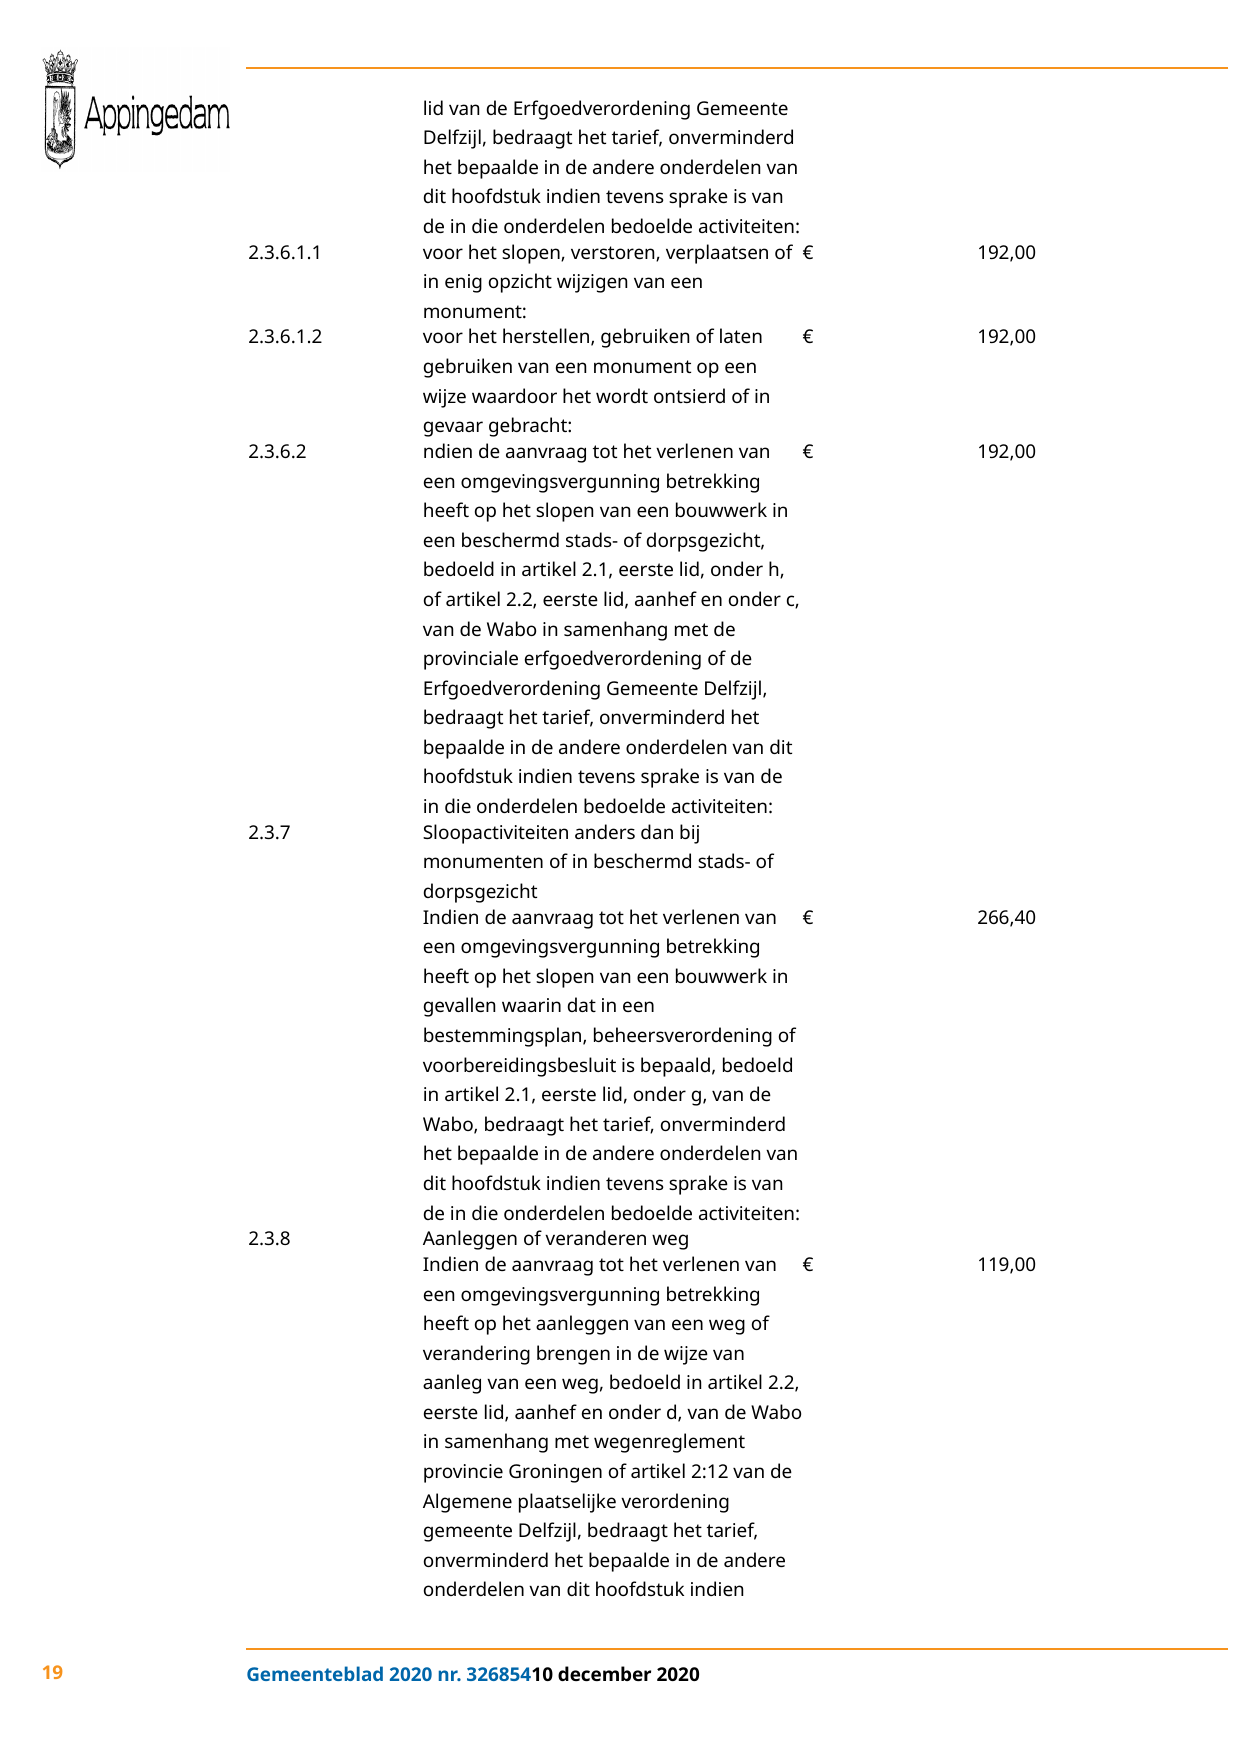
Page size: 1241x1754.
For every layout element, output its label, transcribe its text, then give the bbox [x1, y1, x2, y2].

table_cell € [802, 438, 977, 819]
table_cell Indien de aanvraag tot het verlenen van een omgevingsvergunning betrekking heeft op het slopen van een bouwwerk in gevallen waarin dat in een bestemmingsplan, beheersverordening of voorbereidingsbesluit is bepaald, bedoeld in artikel 2.1, eerste lid, onder g, van de Wabo, bedraagt het tarief, onverminderd het bepaalde in de andere onderdelen van dit hoofdstuk indien tevens sprake is van de in die onderdelen bedoelde activiteiten: [423, 904, 802, 1225]
table_cell 2.3.6.2 [248, 438, 423, 819]
table_cell 2.3.6.1.1 [248, 239, 423, 324]
table_cell [977, 1225, 1152, 1251]
table_cell [802, 95, 977, 239]
table_cell 2.3.8 [248, 1225, 423, 1251]
table_cell € [802, 239, 977, 324]
table_cell ndien de aanvraag tot het verlenen van een omgevingsvergunning betrekking heeft op het slopen van een bouwwerk in een beschermd stads- of dorpsgezicht, bedoeld in artikel 2.1, eerste lid, onder h, of artikel 2.2, eerste lid, aanhef en onder c, van de Wabo in samenhang met de provinciale erfgoedverordening of de Erfgoedverordening Gemeente Delfzijl, bedraagt het tarief, onverminderd het bepaalde in de andere onderdelen van dit hoofdstuk indien tevens sprake is van de in die onderdelen bedoelde activiteiten: [423, 438, 802, 819]
table_cell 2.3.6.1.2 [248, 324, 423, 438]
table_cell lid van de Erfgoedverordening Gemeente Delfzijl, bedraagt het tarief, onverminderd het bepaalde in de andere onderdelen van dit hoofdstuk indien tevens sprake is van de in die onderdelen bedoelde activiteiten: [423, 95, 802, 239]
table_cell [248, 1251, 423, 1602]
table_cell € [802, 904, 977, 1225]
table_cell 119,00 [977, 1251, 1152, 1602]
table_cell 2.3.7 [248, 819, 423, 904]
table_cell [802, 819, 977, 904]
table_cell Sloopactiviteiten anders dan bij monumenten of in beschermd stads- of dorpsgezicht [423, 819, 802, 904]
table_cell 192,00 [977, 324, 1152, 438]
table_cell 266,40 [977, 904, 1152, 1225]
table_cell 192,00 [977, 239, 1152, 324]
table_cell [977, 95, 1152, 239]
table_cell voor het herstellen, gebruiken of laten gebruiken van een monument op een wijze waardoor het wordt ontsierd of in gevaar gebracht: [423, 324, 802, 438]
table_cell € [802, 1251, 977, 1602]
table_cell [248, 95, 423, 239]
table_cell [802, 1225, 977, 1251]
table_cell 192,00 [977, 438, 1152, 819]
picture [41, 47, 231, 172]
table_cell Indien de aanvraag tot het verlenen van een omgevingsvergunning betrekking heeft op het aanleggen van een weg of verandering brengen in de wijze van aanleg van een weg, bedoeld in artikel 2.2, eerste lid, aanhef en onder d, van de Wabo in samenhang met wegenreglement provincie Groningen of artikel 2:12 van de Algemene plaatselijke verordening gemeente Delfzijl, bedraagt het tarief, onverminderd het bepaalde in de andere onderdelen van dit hoofdstuk indien [423, 1251, 802, 1602]
table_cell voor het slopen, verstoren, verplaatsen of in enig opzicht wijzigen van een monument: [423, 239, 802, 324]
table_cell [248, 904, 423, 1225]
table_cell [977, 819, 1152, 904]
table_cell € [802, 324, 977, 438]
table_cell Aanleggen of veranderen weg [423, 1225, 802, 1251]
